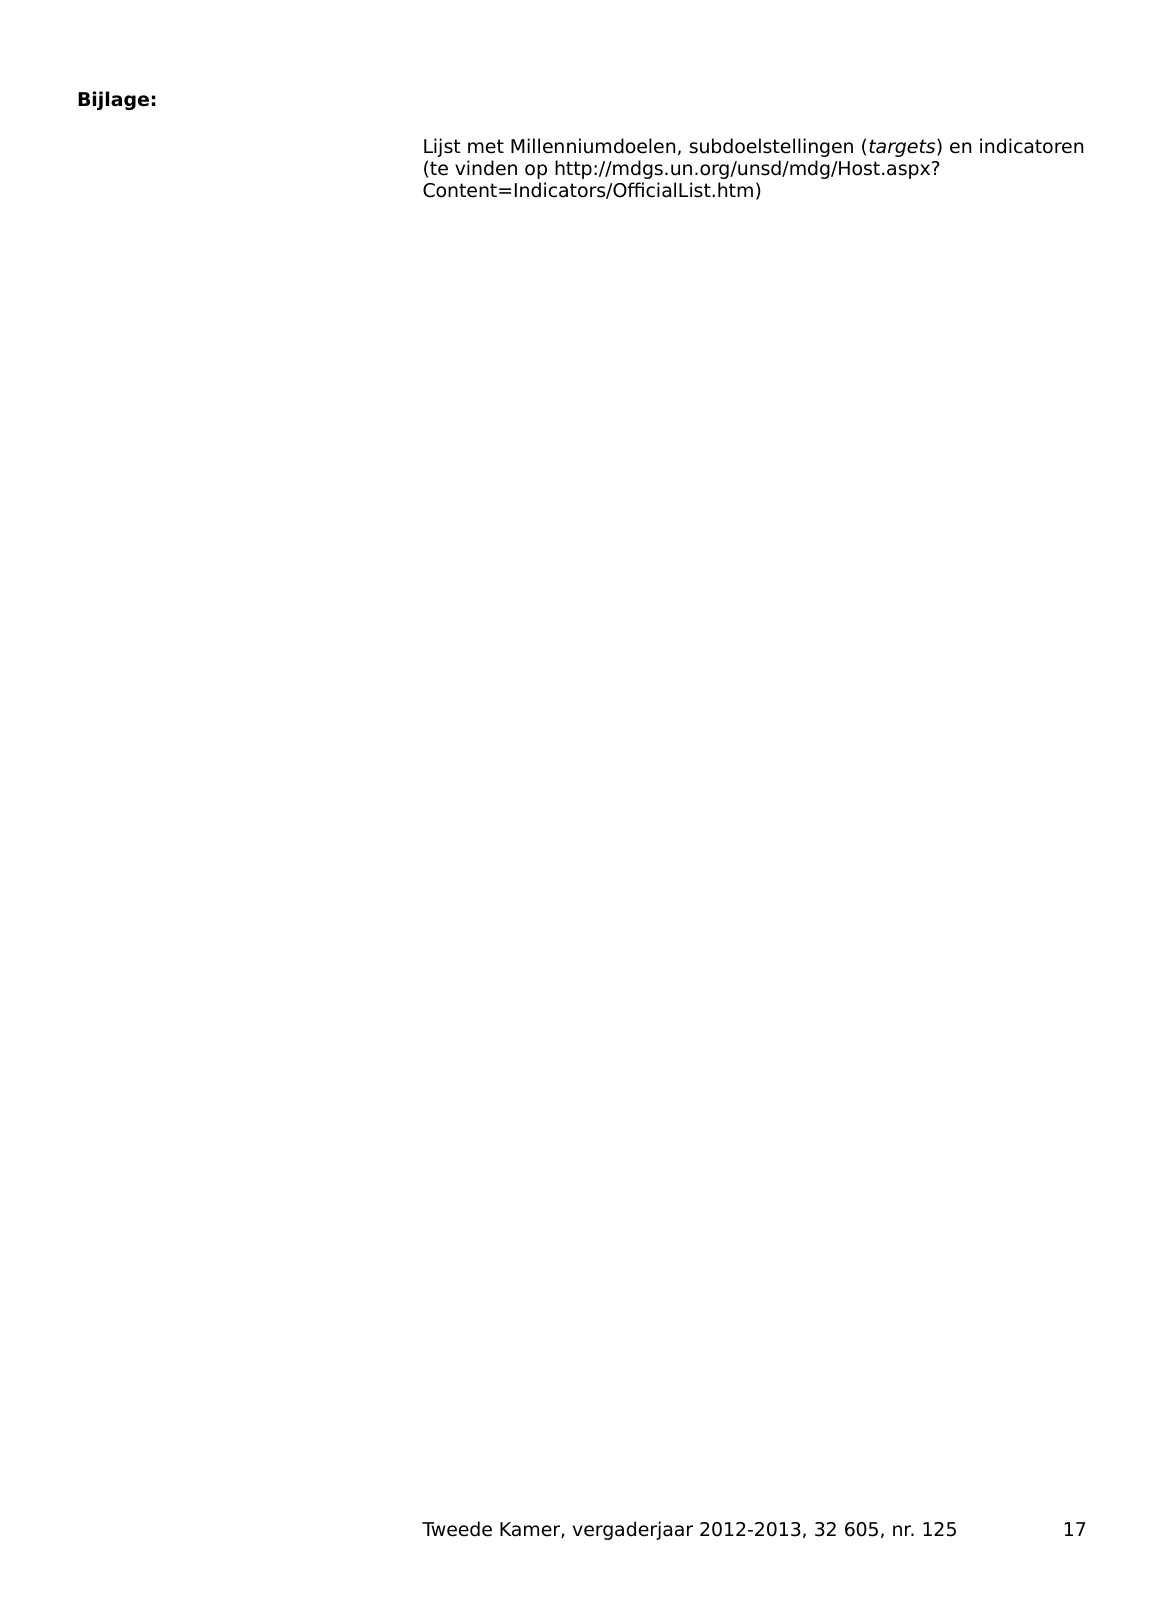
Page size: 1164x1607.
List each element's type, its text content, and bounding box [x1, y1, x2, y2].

subtitle Bijlage: [77, 89, 1087, 111]
text Lijst met Millenniumdoelen, subdoelstellingen (targets) en indicatoren (te vinden op http://mdgs.un.org/unsd/mdg/Host.aspx?Content=Indicators/OfficialList.htm) [422, 136, 1087, 202]
